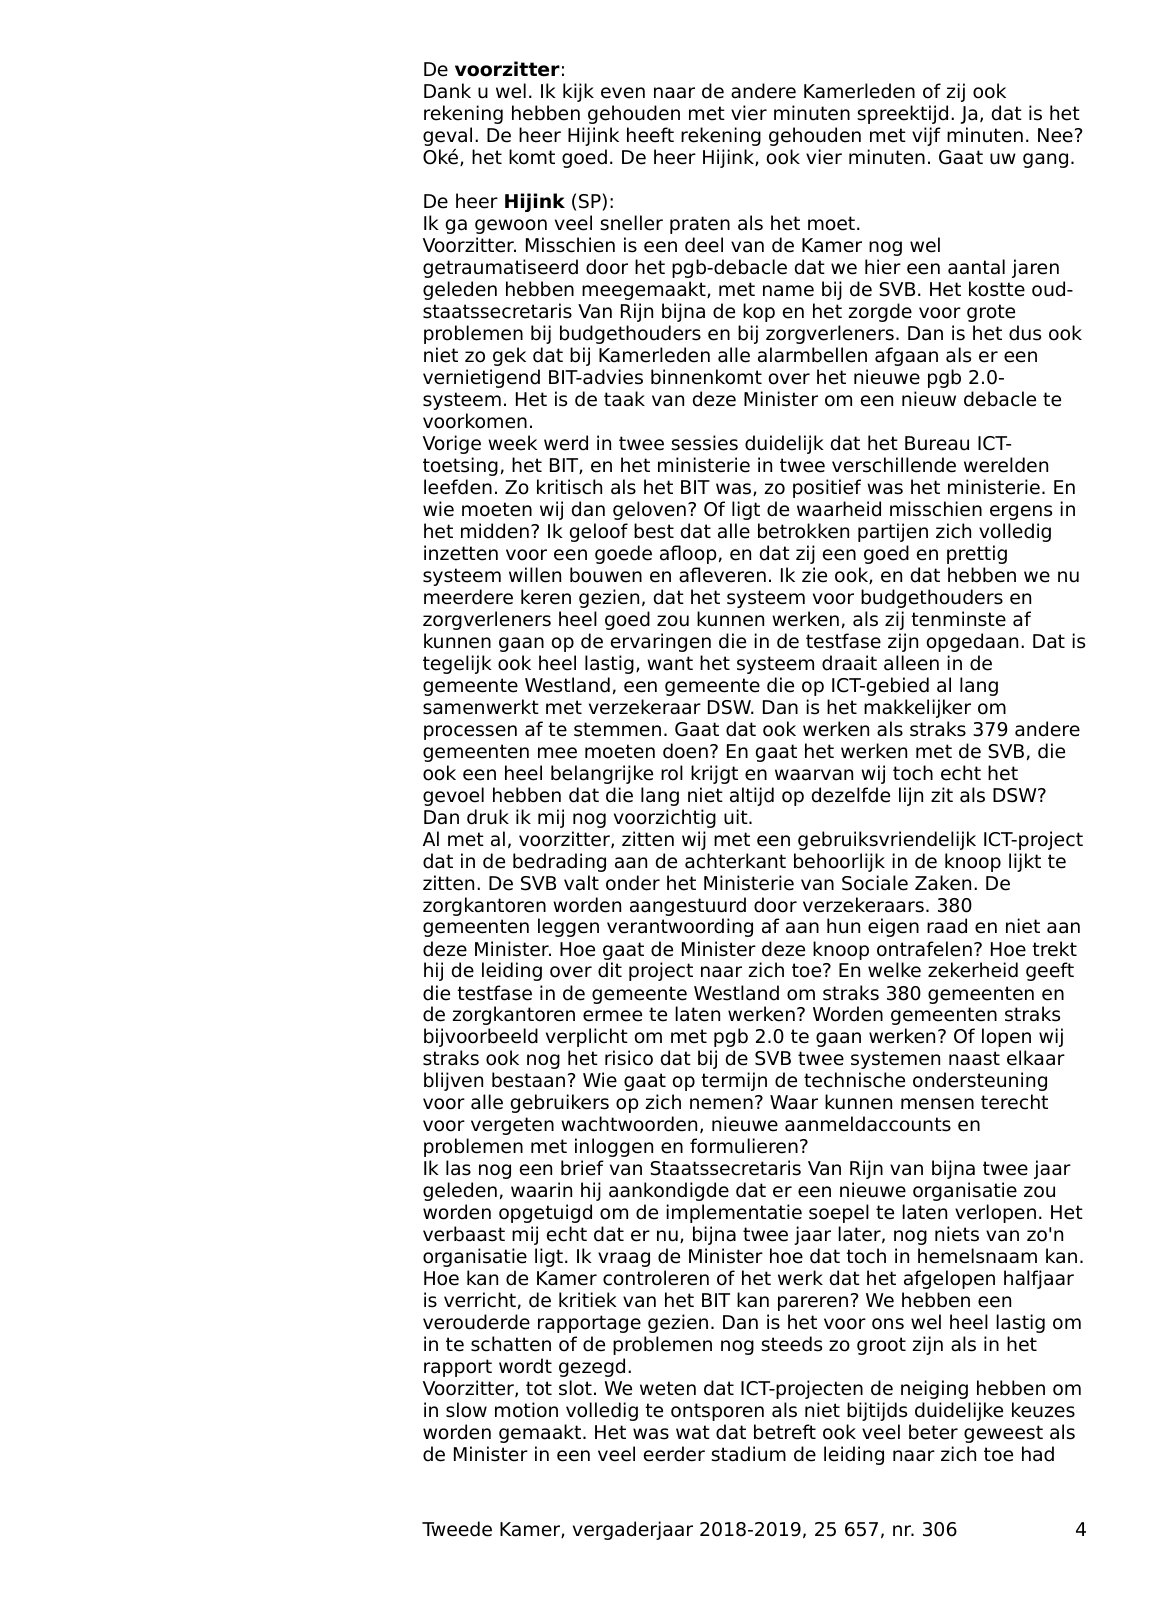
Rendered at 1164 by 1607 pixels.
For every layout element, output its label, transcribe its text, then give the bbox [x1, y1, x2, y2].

text Al met al, voorzitter, zitten wij met een gebruiksvriendelijk ICT-project dat in de bedrading aan de achterkant behoorlijk in de knoop lijkt te zitten. De SVB valt onder het Ministerie van Sociale Zaken. De zorgkantoren worden aangestuurd door verzekeraars. 380 gemeenten leggen verantwoording af aan hun eigen raad en niet aan deze Minister. Hoe gaat de Minister deze knoop ontrafelen? Hoe trekt hij de leiding over dit project naar zich toe? En welke zekerheid geeft die testfase in de gemeente Westland om straks 380 gemeenten en de zorgkantoren ermee te laten werken? Worden gemeenten straks bijvoorbeeld verplicht om met pgb 2.0 te gaan werken? Of lopen wij straks ook nog het risico dat bij de SVB twee systemen naast elkaar blijven bestaan? Wie gaat op termijn de technische ondersteuning voor alle gebruikers op zich nemen? Waar kunnen mensen terecht voor vergeten wachtwoorden, nieuwe aanmeldaccounts en problemen met inloggen en formulieren? [422, 828, 1087, 1158]
text Vorige week werd in twee sessies duidelijk dat het Bureau ICT-toetsing, het BIT, en het ministerie in twee verschillende werelden leefden. Zo kritisch als het BIT was, zo positief was het ministerie. En wie moeten wij dan geloven? Of ligt de waarheid misschien ergens in het midden? Ik geloof best dat alle betrokken partijen zich volledig inzetten voor een goede afloop, en dat zij een goed en prettig systeem willen bouwen en afleveren. Ik zie ook, en dat hebben we nu meerdere keren gezien, dat het systeem voor budgethouders en zorgverleners heel goed zou kunnen werken, als zij tenminste af kunnen gaan op de ervaringen die in de testfase zijn opgedaan. Dat is tegelijk ook heel lastig, want het systeem draait alleen in de gemeente Westland, een gemeente die op ICT-gebied al lang samenwerkt met verzekeraar DSW. Dan is het makkelijker om processen af te stemmen. Gaat dat ook werken als straks 379 andere gemeenten mee moeten doen? En gaat het werken met de SVB, die ook een heel belangrijke rol krijgt en waarvan wij toch echt het gevoel hebben dat die lang niet altijd op dezelfde lijn zit als DSW? Dan druk ik mij nog voorzichtig uit. [422, 433, 1087, 828]
text De heer Hijink (SP): [422, 191, 1087, 213]
text Voorzitter. Misschien is een deel van de Kamer nog wel getraumatiseerd door het pgb-debacle dat we hier een aantal jaren geleden hebben meegemaakt, met name bij de SVB. Het kostte oud-staatssecretaris Van Rijn bijna de kop en het zorgde voor grote problemen bij budgethouders en bij zorgverleners. Dan is het dus ook niet zo gek dat bij Kamerleden alle alarmbellen afgaan als er een vernietigend BIT-advies binnenkomt over het nieuwe pgb 2.0-systeem. Het is de taak van deze Minister om een nieuw debacle te voorkomen. [422, 235, 1087, 433]
text De voorzitter: [422, 59, 1087, 81]
text Ik ga gewoon veel sneller praten als het moet. [422, 213, 1087, 235]
text Voorzitter, tot slot. We weten dat ICT-projecten de neiging hebben om in slow motion volledig te ontsporen als niet bijtijds duidelijke keuzes worden gemaakt. Het was wat dat betreft ook veel beter geweest als de Minister in een veel eerder stadium de leiding naar zich toe had [422, 1378, 1087, 1466]
text Dank u wel. Ik kijk even naar de andere Kamerleden of zij ook rekening hebben gehouden met vier minuten spreektijd. Ja, dat is het geval. De heer Hijink heeft rekening gehouden met vijf minuten. Nee? Oké, het komt goed. De heer Hijink, ook vier minuten. Gaat uw gang. [422, 81, 1087, 169]
text Ik las nog een brief van Staatssecretaris Van Rijn van bijna twee jaar geleden, waarin hij aankondigde dat er een nieuwe organisatie zou worden opgetuigd om de implementatie soepel te laten verlopen. Het verbaast mij echt dat er nu, bijna twee jaar later, nog niets van zo'n organisatie ligt. Ik vraag de Minister hoe dat toch in hemelsnaam kan. Hoe kan de Kamer controleren of het werk dat het afgelopen halfjaar is verricht, de kritiek van het BIT kan pareren? We hebben een verouderde rapportage gezien. Dan is het voor ons wel heel lastig om in te schatten of de problemen nog steeds zo groot zijn als in het rapport wordt gezegd. [422, 1158, 1087, 1378]
